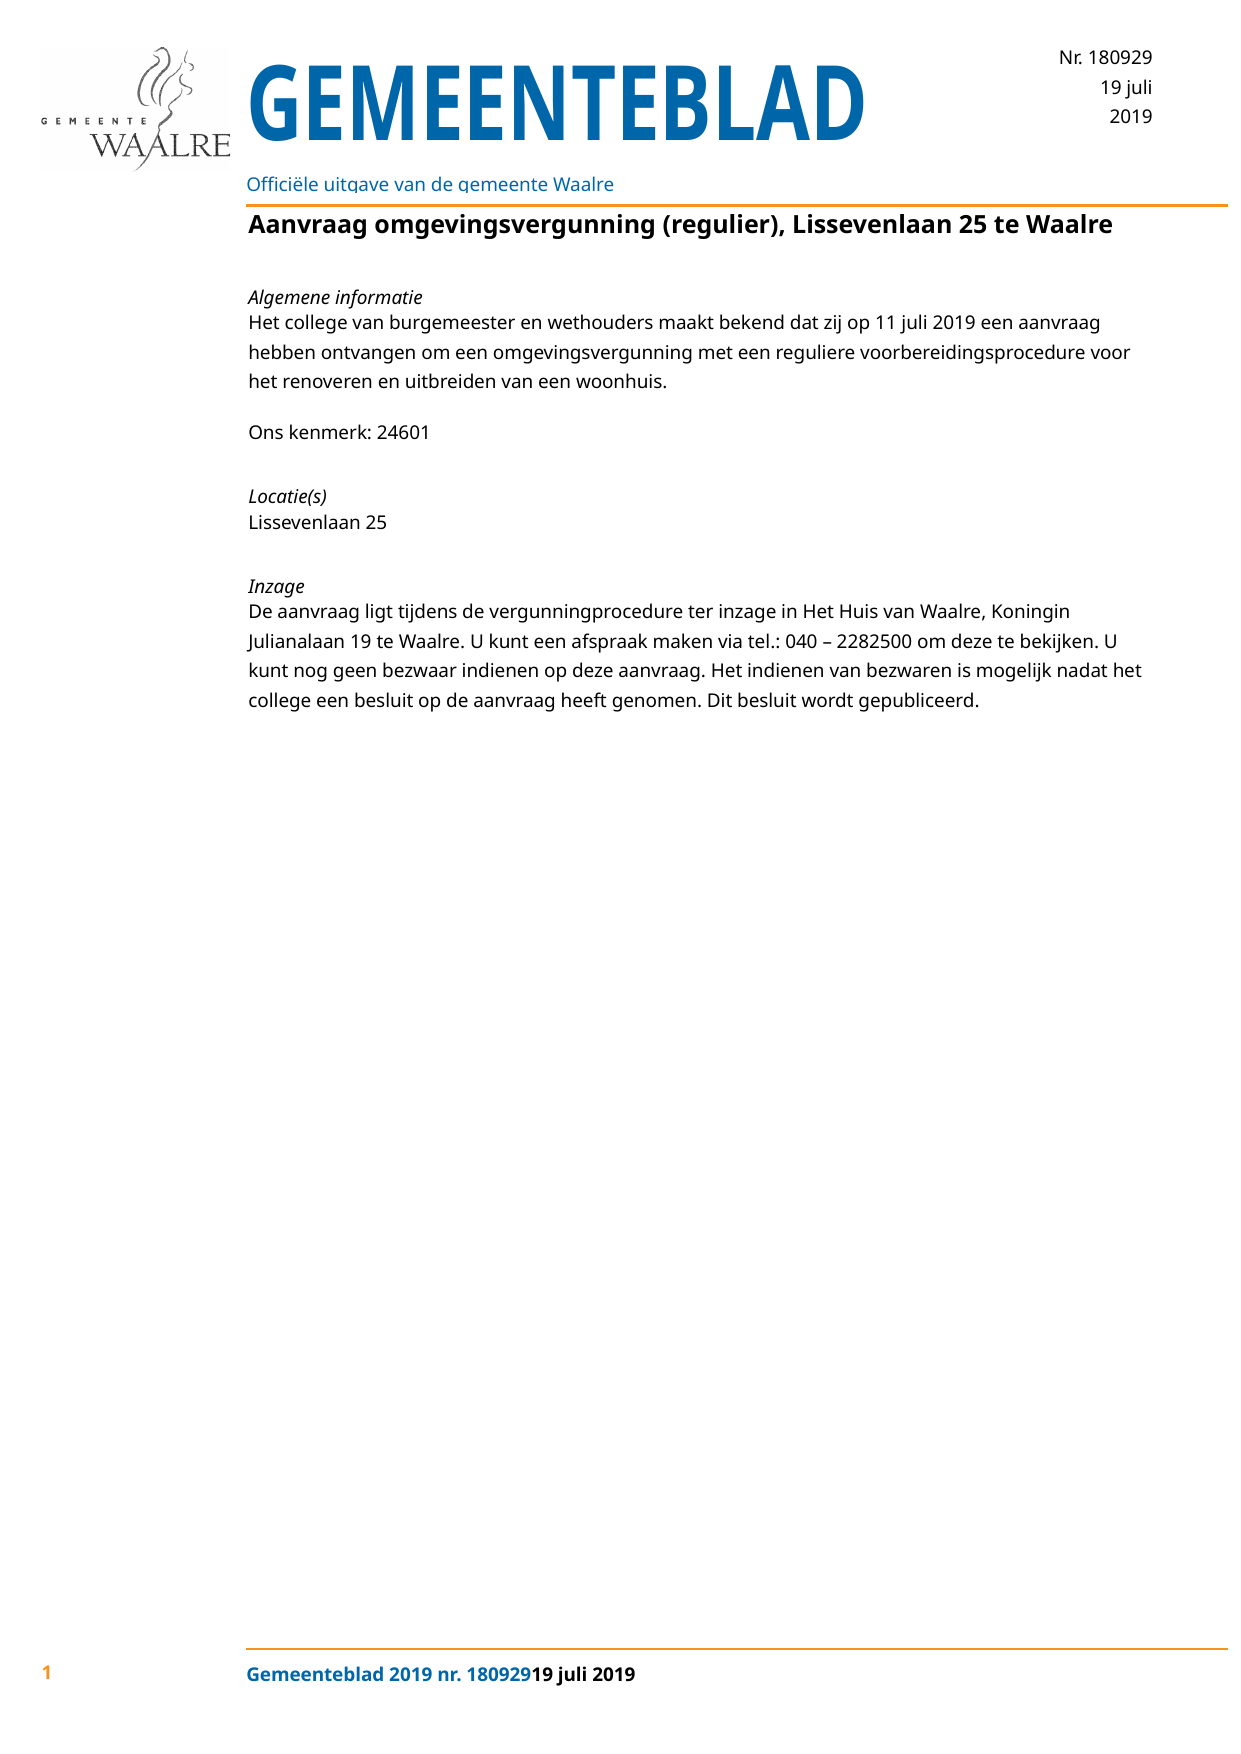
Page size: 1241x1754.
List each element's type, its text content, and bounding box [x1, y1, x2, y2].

text Lissevenlaan 25 [248, 509, 1152, 534]
text De aanvraag ligt tijdens de vergunningprocedure ter inzage in Het Huis van Waalre, Koningin Julianalaan 19 te Waalre. U kunt een afspraak maken via tel.: 040 – 2282500 om deze te bekijken. U kunt nog geen bezwaar indienen op deze aanvraag. Het indienen van bezwaren is mogelijk nadat het college een besluit op de aanvraag heeft genomen. Dit besluit wordt gepubliceerd. [248, 598, 1152, 713]
text Algemene informatie [248, 284, 1152, 309]
picture [41, 47, 231, 172]
text Ons kenmerk: 24601 [248, 419, 1152, 445]
text Inzage [248, 573, 1152, 598]
text Locatie(s) [248, 483, 1152, 509]
text Het college van burgemeester en wethouders maakt bekend dat zij op 11 juli 2019 een aanvraag hebben ontvangen om een omgevingsvergunning met een reguliere voorbereidingsprocedure voor het renoveren en uitbreiden van een woonhuis. [248, 309, 1152, 394]
text Aanvraag omgevingsvergunning (regulier), Lissevenlaan 25 te Waalre [248, 207, 1152, 241]
